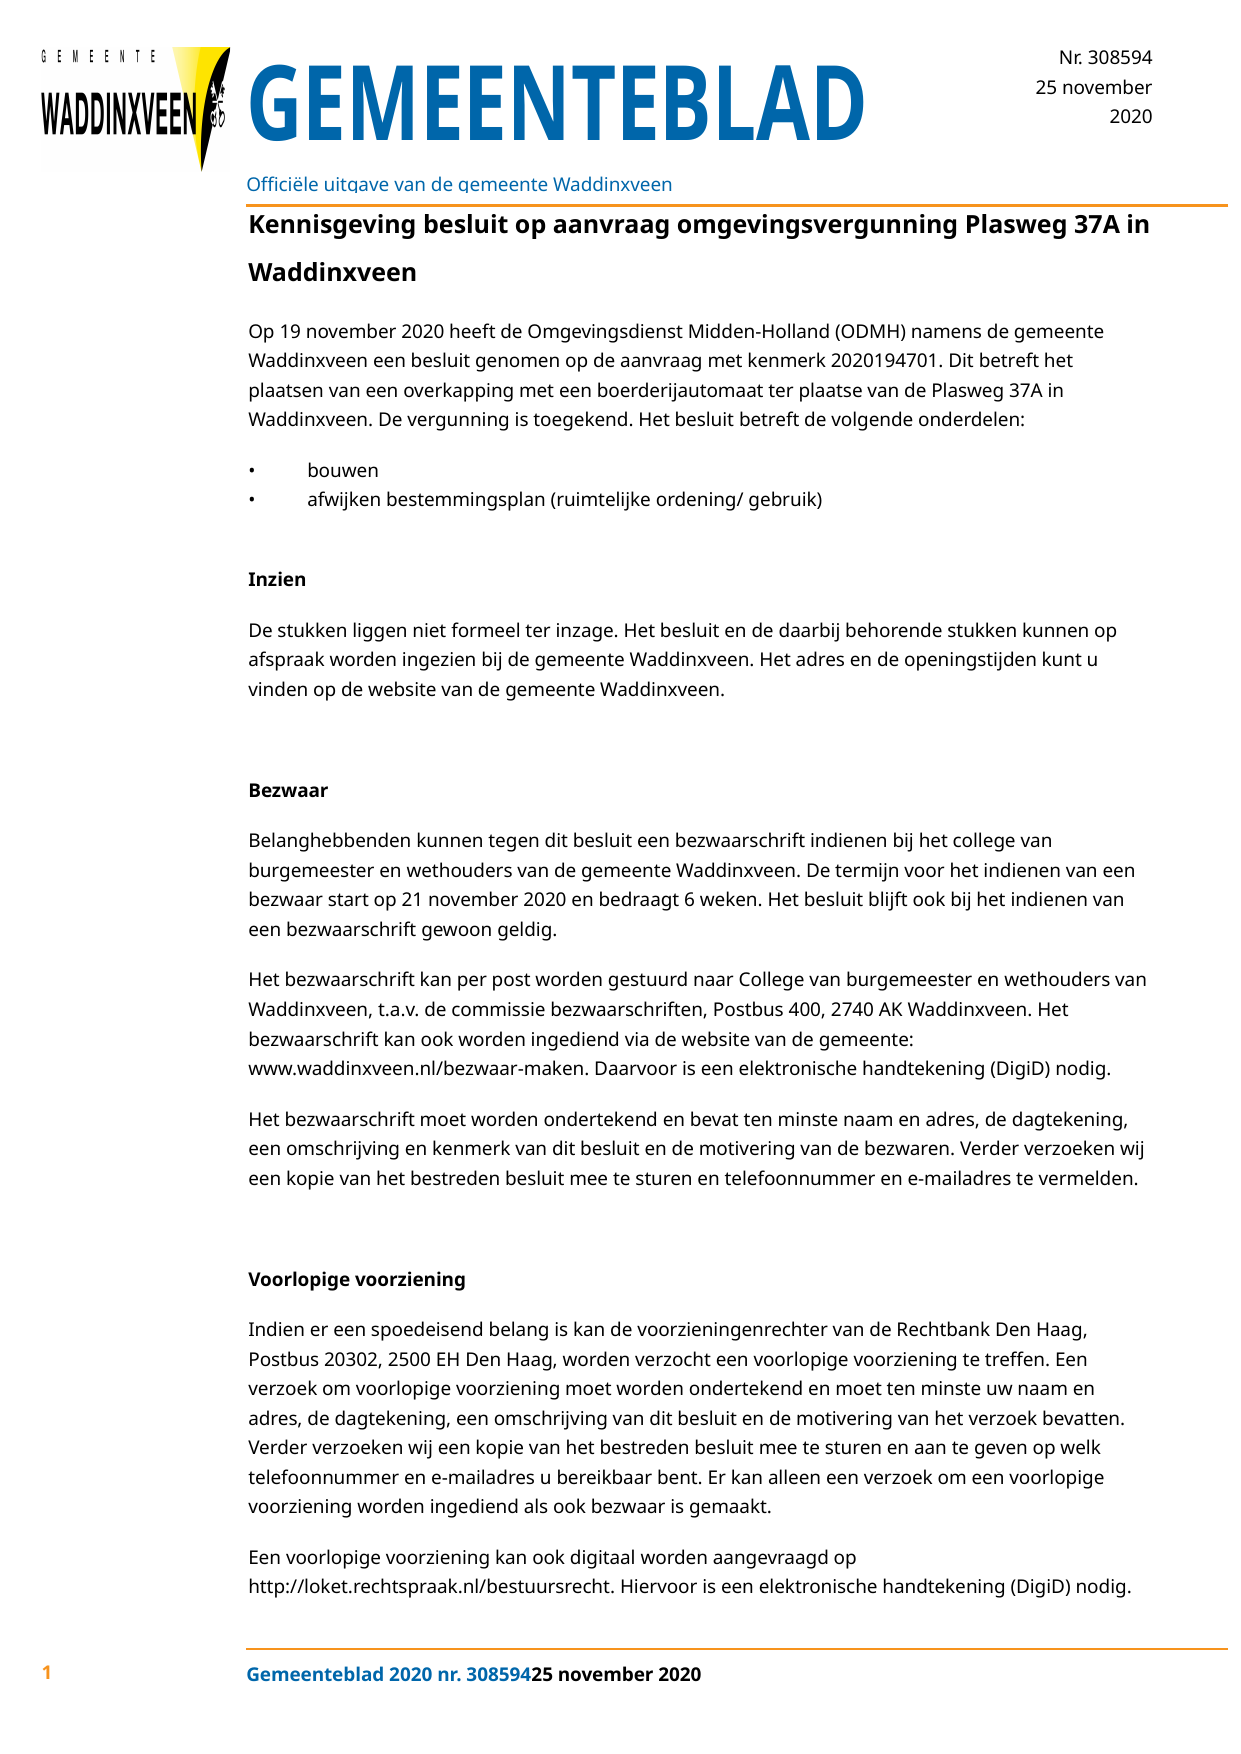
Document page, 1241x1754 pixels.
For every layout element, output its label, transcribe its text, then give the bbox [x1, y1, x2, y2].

text Belanghebbenden kunnen tegen dit besluit een bezwaarschrift indienen bij het college van burgemeester en wethouders van de gemeente Waddinxveen. De termijn voor het indienen van een bezwaar start op 21 november 2020 en bedraagt 6 weken. Het besluit blijft ook bij het indienen van een bezwaarschrift gewoon geldig. [248, 827, 1152, 942]
list afwijken bestemmingsplan (ruimtelijke ordening/ gebruik) [248, 487, 1152, 512]
text De stukken liggen niet formeel ter inzage. Het besluit en de daarbij behorende stukken kunnen op afspraak worden ingezien bij de gemeente Waddinxveen. Het adres en de openingstijden kunt u vinden op de website van de gemeente Waddinxveen. [248, 617, 1152, 702]
text Bezwaar [248, 777, 1152, 803]
list bouwen [248, 457, 1152, 483]
text Inzien [248, 567, 1152, 592]
text Indien er een spoedeisend belang is kan de voorzieningenrechter van de Rechtbank Den Haag, Postbus 20302, 2500 EH Den Haag, worden verzocht een voorlopige voorziening te treffen. Een verzoek om voorlopige voorziening moet worden ondertekend en moet ten minste uw naam en adres, de dagtekening, een omschrijving van dit besluit en de motivering van het verzoek bevatten. Verder verzoeken wij een kopie van het bestreden besluit mee te sturen en aan te geven op welk telefoonnummer en e-mailadres u bereikbaar bent. Er kan alleen een verzoek om een voorlopige voorziening worden ingediend als ook bezwaar is gemaakt. [248, 1316, 1152, 1519]
text Het bezwaarschrift moet worden ondertekend en bevat ten minste naam en adres, de dagtekening, een omschrijving en kenmerk van dit besluit en de motivering van de bezwaren. Verder verzoeken wij een kopie van het bestreden besluit mee te sturen en telefoonnummer en e-mailadres te vermelden. [248, 1106, 1152, 1191]
text Het bezwaarschrift kan per post worden gestuurd naar College van burgemeester en wethouders van Waddinxveen, t.a.v. de commissie bezwaarschriften, Postbus 400, 2740 AK Waddinxveen. Het bezwaarschrift kan ook worden ingediend via de website van de gemeente: www.waddinxveen.nl/bezwaar-maken. Daarvoor is een elektronische handtekening (DigiD) nodig. [248, 967, 1152, 1081]
text Een voorlopige voorziening kan ook digitaal worden aangevraagd op http://loket.rechtspraak.nl/bestuursrecht. Hiervoor is een elektronische handtekening (DigiD) nodig. [248, 1544, 1152, 1599]
text Op 19 november 2020 heeft de Omgevingsdienst Midden-Holland (ODMH) namens de gemeente Waddinxveen een besluit genomen op de aanvraag met kenmerk 2020194701. Dit betreft het plaatsen van een overkapping met een boerderijautomaat ter plaatse van de Plasweg 37A in Waddinxveen. De vergunning is toegekend. Het besluit betreft de volgende onderdelen: [248, 318, 1152, 432]
picture [41, 47, 231, 172]
text Voorlopige voorziening [248, 1266, 1152, 1292]
text Kennisgeving besluit op aanvraag omgevingsvergunning Plasweg 37A in Waddinxveen [248, 207, 1152, 288]
